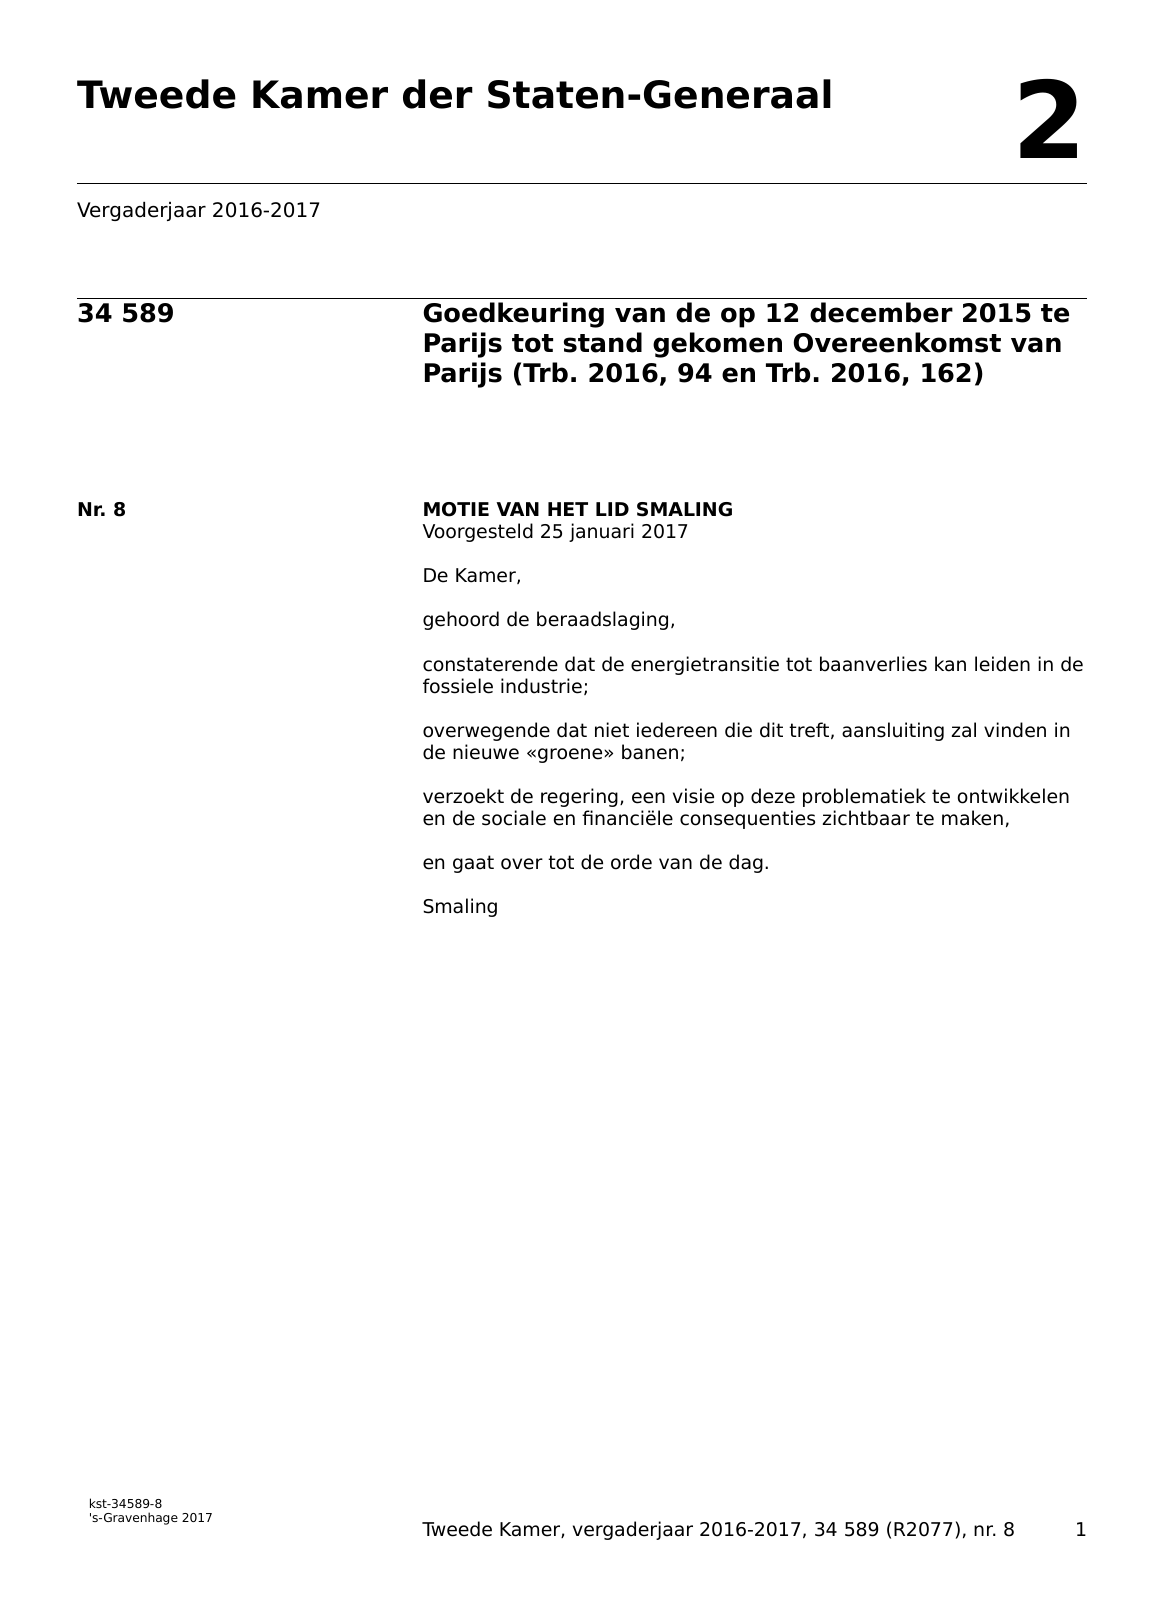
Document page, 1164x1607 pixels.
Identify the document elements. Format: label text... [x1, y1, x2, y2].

text constaterende dat de energietransitie tot baanverlies kan leiden in de fossiele industrie; [422, 653, 1087, 697]
text kst-34589-8 [88, 1497, 323, 1511]
text overwegende dat niet iedereen die dit treft, aansluiting zal vinden in de nieuwe «groene» banen; [422, 720, 1087, 764]
table_cell Vergaderjaar 2016-2017 [77, 184, 1087, 298]
table_header Tweede Kamer der Staten-Generaal [77, 59, 886, 183]
text Voorgesteld 25 januari 2017 [422, 521, 1087, 543]
table_header 2 [886, 59, 1087, 183]
subtitle 34 589 Goedkeuring van de op 12 december 2015 te Parijs tot stand gekomen Overeenkomst van Parijs (Trb. 2016, 94 en Trb. 2016, 162) [77, 299, 1087, 388]
text De Kamer, [422, 565, 1087, 587]
text gehoord de beraadslaging, [422, 609, 1087, 631]
text verzoekt de regering, een visie op deze problematiek te ontwikkelen en de sociale en financiële consequenties zichtbaar te maken, [422, 786, 1087, 830]
subtitle Nr. 8 MOTIE VAN HET LID SMALING [77, 499, 1087, 521]
text 's-Gravenhage 2017 [88, 1511, 323, 1525]
text Smaling [422, 896, 1087, 918]
text en gaat over tot de orde van de dag. [422, 852, 1087, 874]
